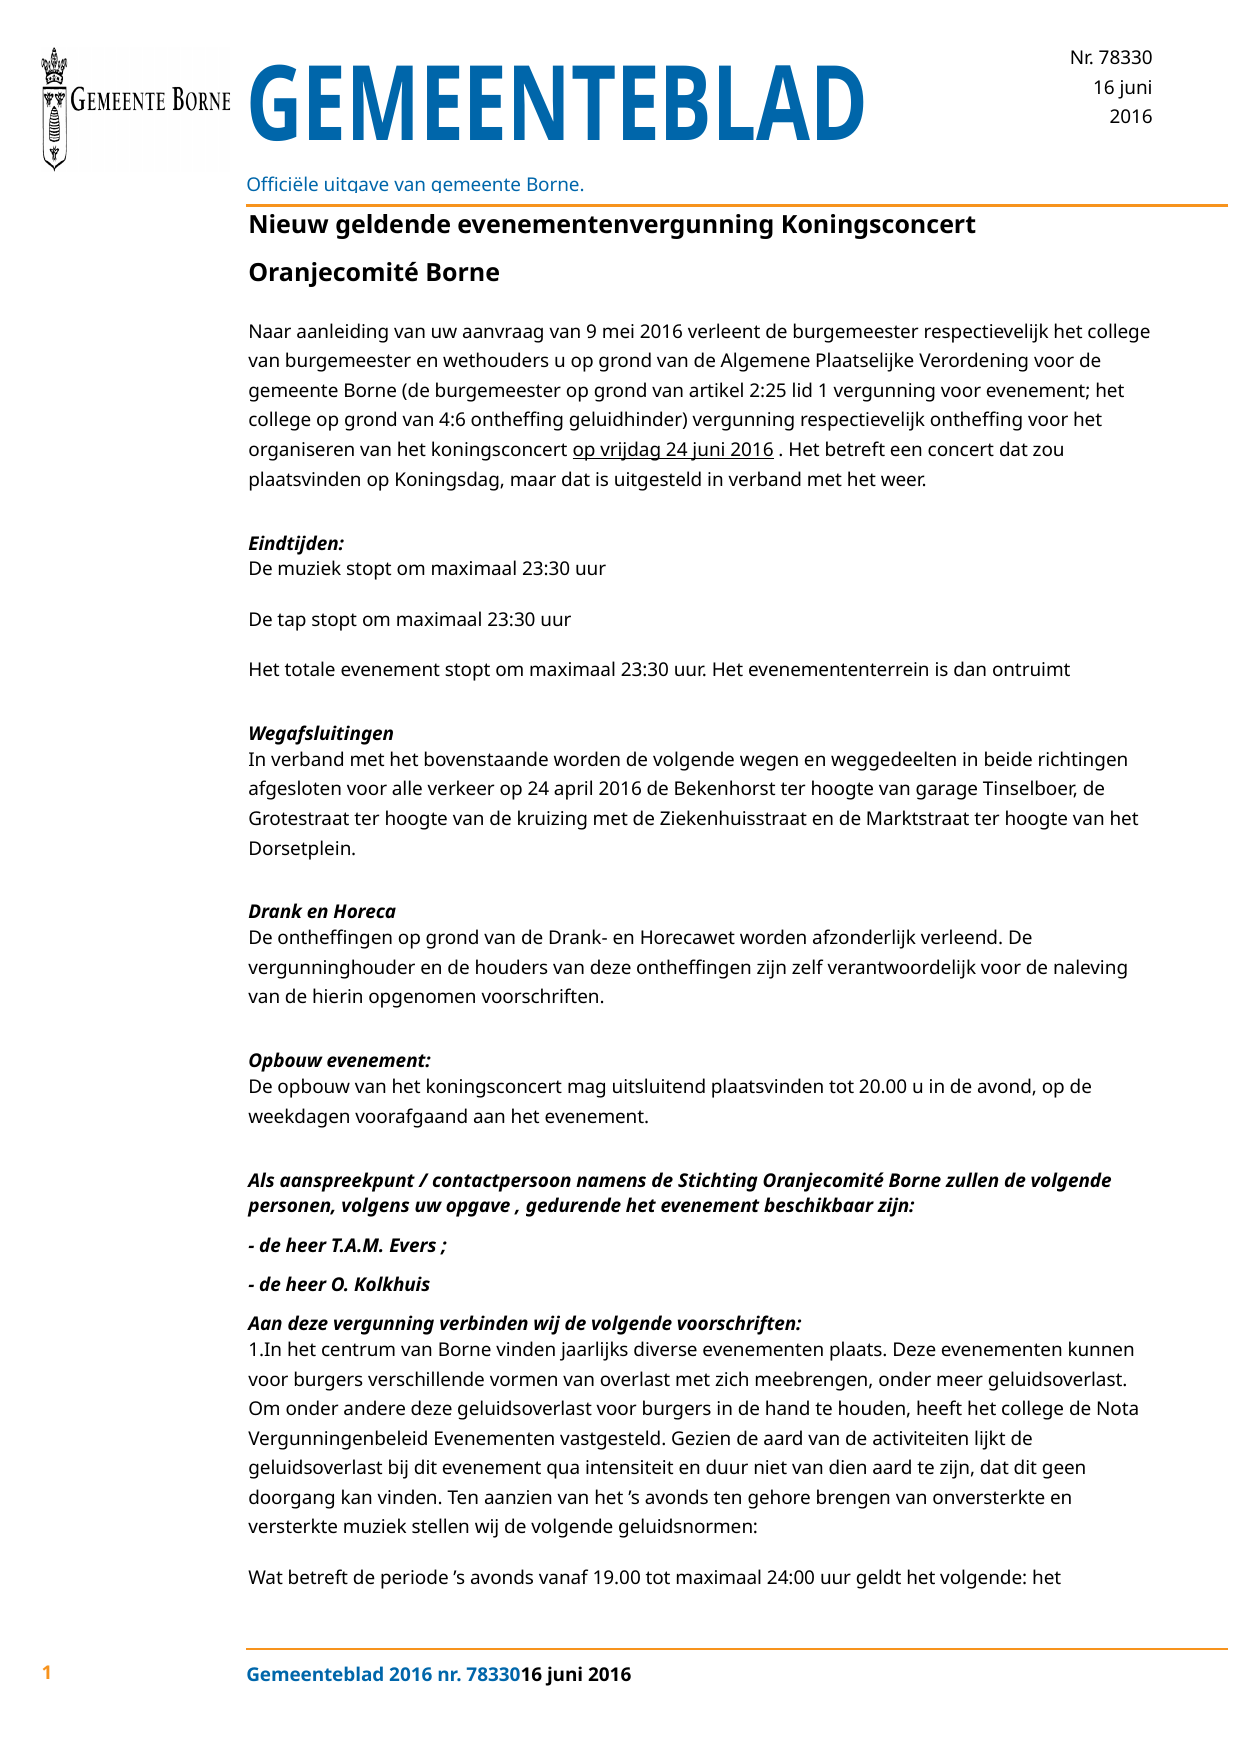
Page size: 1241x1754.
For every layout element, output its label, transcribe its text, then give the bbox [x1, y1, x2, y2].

text De ontheffingen op grond van de Drank- en Horecawet worden afzonderlijk verleend. De vergunninghouder en de houders van deze ontheffingen zijn zelf verantwoordelijk voor de naleving van de hierin opgenomen voorschriften. [248, 924, 1152, 1009]
text Wat betreft de periode ’s avonds vanaf 19.00 tot maximaal 24:00 uur geldt het volgende: het [248, 1564, 1152, 1590]
picture [41, 47, 231, 172]
text Aan deze vergunning verbinden wij de volgende voorschriften: [248, 1310, 1152, 1336]
text In verband met het bovenstaande worden de volgende wegen en weggedeelten in beide richtingen afgesloten voor alle verkeer op 24 april 2016 de Bekenhorst ter hoogte van garage Tinselboer, de Grotestraat ter hoogte van de kruizing met de Ziekenhuisstraat en de Marktstraat ter hoogte van het Dorsetplein. [248, 746, 1152, 861]
text 1.In het centrum van Borne vinden jaarlijks diverse evenementen plaats. Deze evenementen kunnen voor burgers verschillende vormen van overlast met zich meebrengen, onder meer geluidsoverlast. Om onder andere deze geluidsoverlast voor burgers in de hand te houden, heeft het college de Nota Vergunningenbeleid Evenementen vastgesteld. Gezien de aard van de activiteiten lijkt de geluidsoverlast bij dit evenement qua intensiteit en duur niet van dien aard te zijn, dat dit geen doorgang kan vinden. Ten aanzien van het ’s avonds ten gehore brengen van onversterkte en versterkte muziek stellen wij de volgende geluidsnormen: [248, 1336, 1152, 1539]
text Drank en Horeca [248, 899, 1152, 924]
text De tap stopt om maximaal 23:30 uur [248, 606, 1152, 632]
text Wegafsluitingen [248, 720, 1152, 746]
text De muziek stopt om maximaal 23:30 uur [248, 556, 1152, 581]
text Eindtijden: [248, 530, 1152, 556]
text Opbouw evenement: [248, 1048, 1152, 1073]
text Naar aanleiding van uw aanvraag van 9 mei 2016 verleent de burgemeester respectievelijk het college van burgemeester en wethouders u op grond van de Algemene Plaatselijke Verordening voor de gemeente Borne (de burgemeester op grond van artikel 2:25 lid 1 vergunning voor evenement; het college op grond van 4:6 ontheffing geluidhinder) vergunning respectievelijk ontheffing voor het organiseren van het koningsconcert op vrijdag 24 juni 2016 . Het betreft een concert dat zou plaatsvinden op Koningsdag, maar dat is uitgesteld in verband met het weer. [248, 318, 1152, 492]
text De opbouw van het koningsconcert mag uitsluitend plaatsvinden tot 20.00 u in de avond, op de weekdagen voorafgaand aan het evenement. [248, 1073, 1152, 1129]
text - de heer O. Kolkhuis [248, 1271, 1152, 1297]
text Het totale evenement stopt om maximaal 23:30 uur. Het evenemententerrein is dan ontruimt [248, 656, 1152, 682]
text Als aanspreekpunt / contactpersoon namens de Stichting Oranjecomité Borne zullen de volgende personen, volgens uw opgave , gedurende het evenement beschikbaar zijn: [248, 1167, 1152, 1218]
text - de heer T.A.M. Evers ; [248, 1232, 1152, 1258]
text Nieuw geldende evenementenvergunning Koningsconcert Oranjecomité Borne [248, 207, 1152, 288]
